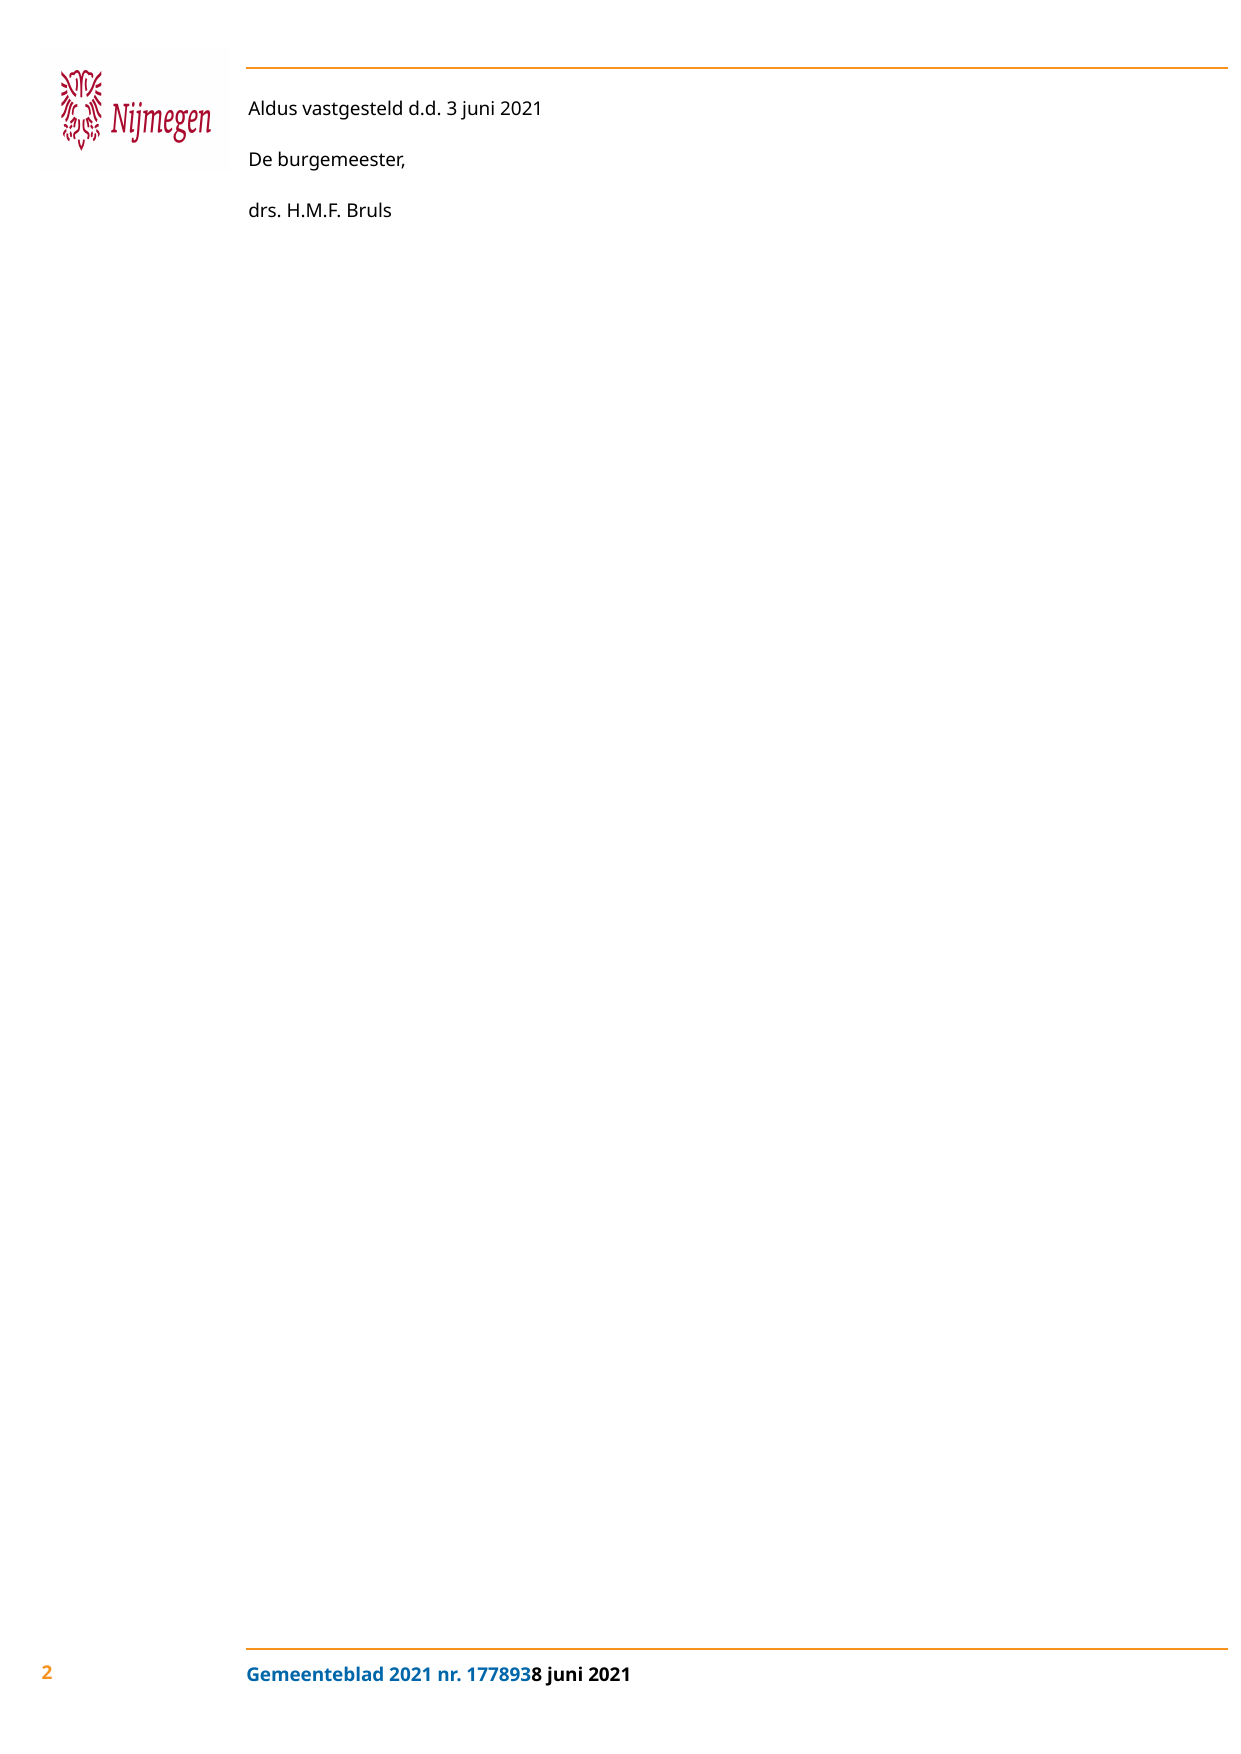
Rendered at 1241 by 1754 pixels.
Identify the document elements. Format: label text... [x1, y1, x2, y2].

text De burgemeester, [248, 146, 1152, 172]
text drs. H.M.F. Bruls [248, 198, 1152, 223]
text Aldus vastgesteld d.d. 3 juni 2021 [248, 95, 1152, 121]
picture [41, 47, 231, 172]
